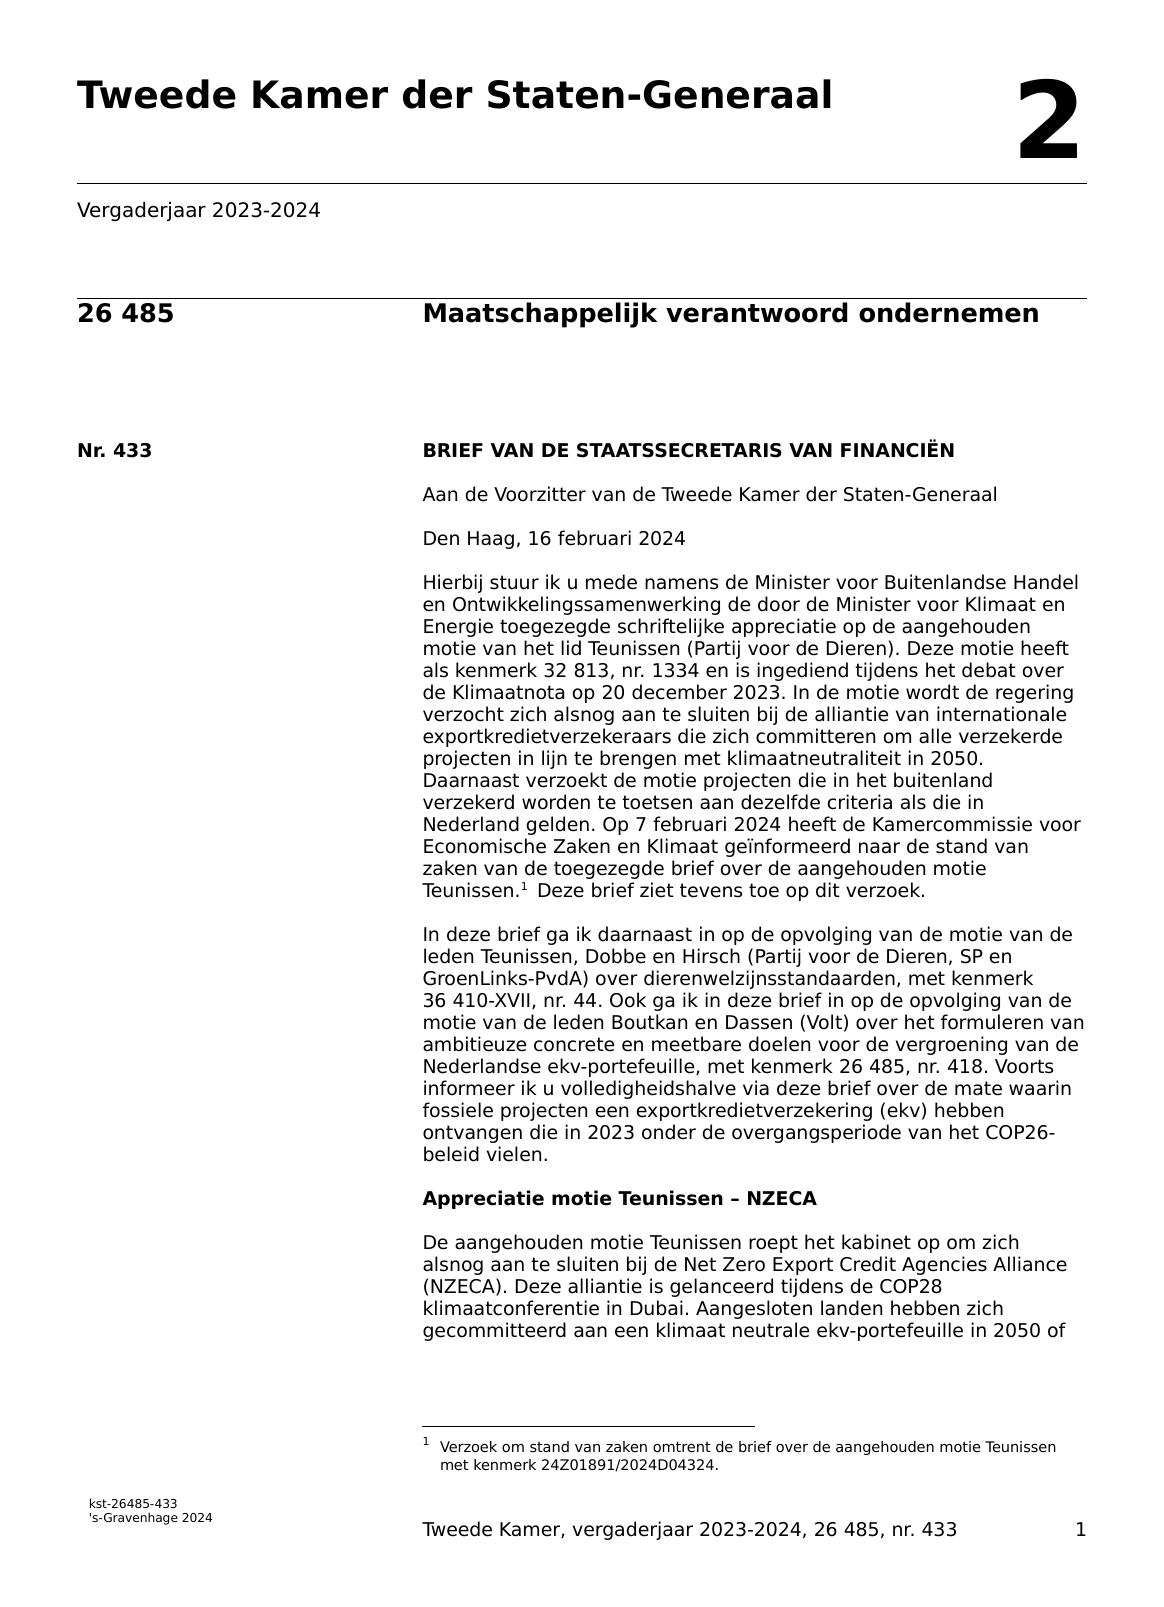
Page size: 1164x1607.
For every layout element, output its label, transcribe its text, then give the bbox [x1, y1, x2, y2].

text Den Haag, 16 februari 2024 [422, 528, 1087, 550]
text Hierbij stuur ik u mede namens de Minister voor Buitenlandse Handel en Ontwikkelingssamenwerking de door de Minister voor Klimaat en Energie toegezegde schriftelijke appreciatie op de aangehouden motie van het lid Teunissen (Partij voor de Dieren). Deze motie heeft als kenmerk 32 813, nr. 1334 en is ingediend tijdens het debat over de Klimaatnota op 20 december 2023. In de motie wordt de regering verzocht zich alsnog aan te sluiten bij de alliantie van internationale exportkredietverzekeraars die zich committeren om alle verzekerde projecten in lijn te brengen met klimaatneutraliteit in 2050. Daarnaast verzoekt de motie projecten die in het buitenland verzekerd worden te toetsen aan dezelfde criteria als die in Nederland gelden. Op 7 februari 2024 heeft de Kamercommissie voor Economische Zaken en Klimaat geïnformeerd naar de stand van zaken van de toegezegde brief over de aangehouden motie Teunissen. Deze brief ziet tevens toe op dit verzoek. [422, 572, 1087, 902]
text Aan de Voorzitter van de Tweede Kamer der Staten-Generaal [422, 484, 1087, 506]
text kst-26485-433 [88, 1497, 323, 1511]
table_header Tweede Kamer der Staten-Generaal [77, 59, 886, 183]
text Verzoek om stand van zaken omtrent de brief over de aangehouden motie Teunissen met kenmerk 24Z01891/2024D04324. [422, 1435, 1087, 1474]
subtitle Appreciatie motie Teunissen – NZECA [422, 1188, 1087, 1210]
text De aangehouden motie Teunissen roept het kabinet op om zich alsnog aan te sluiten bij de Net Zero Export Credit Agencies Alliance (NZECA). Deze alliantie is gelanceerd tijdens de COP28 klimaatconferentie in Dubai. Aangesloten landen hebben zich gecommitteerd aan een klimaat neutrale ekv-portefeuille in 2050 of [422, 1232, 1087, 1342]
table_header 2 [886, 59, 1087, 183]
text 's-Gravenhage 2024 [88, 1511, 323, 1525]
table_cell Vergaderjaar 2023-2024 [77, 184, 1087, 298]
subtitle Nr. 433 BRIEF VAN DE STAATSSECRETARIS VAN FINANCIËN [77, 440, 1087, 462]
text In deze brief ga ik daarnaast in op de opvolging van de motie van de leden Teunissen, Dobbe en Hirsch (Partij voor de Dieren, SP en GroenLinks-PvdA) over dierenwelzijnsstandaarden, met kenmerk 36 410-XVII, nr. 44. Ook ga ik in deze brief in op de opvolging van de motie van de leden Boutkan en Dassen (Volt) over het formuleren van ambitieuze concrete en meetbare doelen voor de vergroening van de Nederlandse ekv-portefeuille, met kenmerk 26 485, nr. 418. Voorts informeer ik u volledigheidshalve via deze brief over de mate waarin fossiele projecten een exportkredietverzekering (ekv) hebben ontvangen die in 2023 onder de overgangsperiode van het COP26-beleid vielen. [422, 924, 1087, 1166]
subtitle 26 485 Maatschappelijk verantwoord ondernemen [77, 299, 1087, 329]
